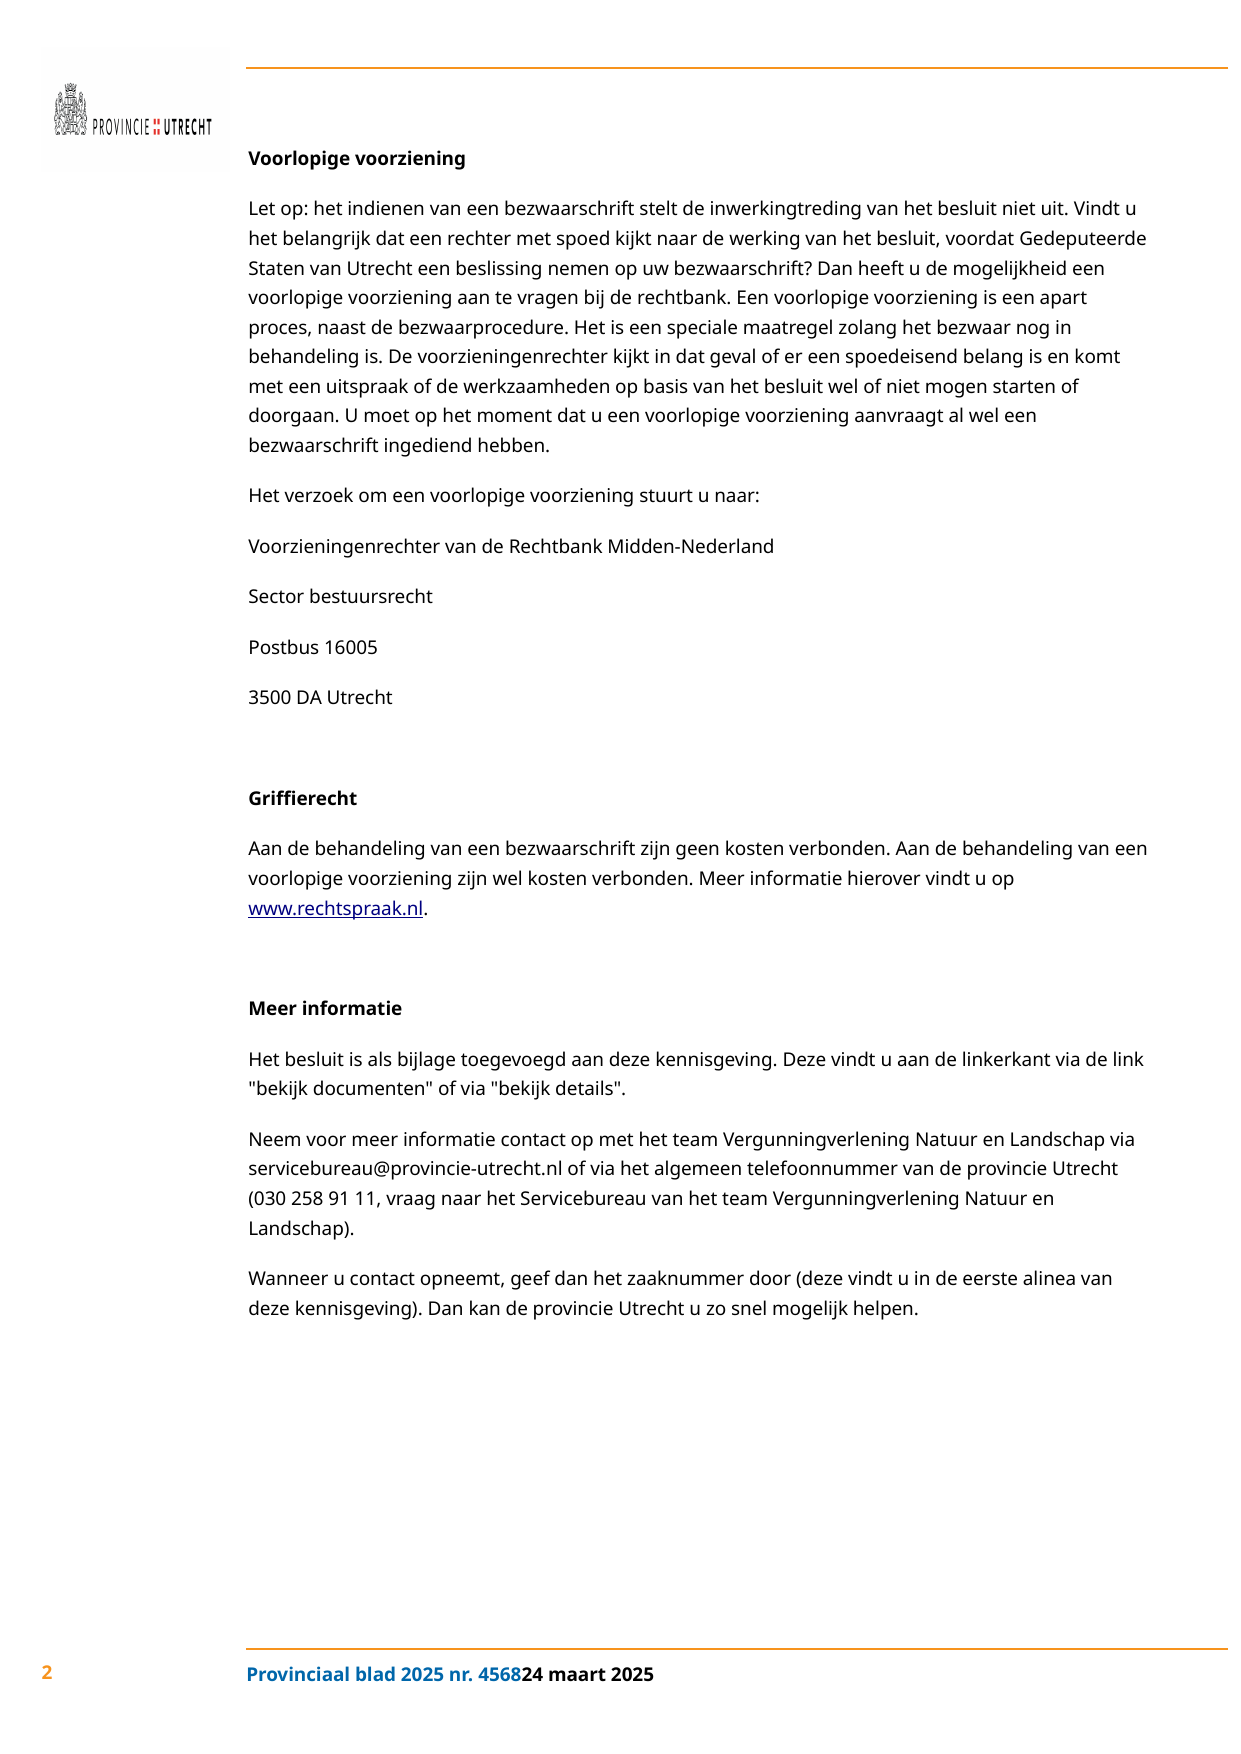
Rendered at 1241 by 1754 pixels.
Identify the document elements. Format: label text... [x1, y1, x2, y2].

text 3500 DA Utrecht [248, 684, 1152, 710]
text Wanneer u contact opneemt, geef dan het zaaknummer door (deze vindt u in de eerste alinea van deze kennisgeving). Dan kan de provincie Utrecht u zo snel mogelijk helpen. [248, 1265, 1152, 1321]
text Het verzoek om een voorlopige voorziening stuurt u naar: [248, 483, 1152, 508]
text Let op: het indienen van een bezwaarschrift stelt de inwerkingtreding van het besluit niet uit. Vindt u het belangrijk dat een rechter met spoed kijkt naar de werking van het besluit, voordat Gedeputeerde Staten van Utrecht een beslissing nemen op uw bezwaarschrift? Dan heeft u de mogelijkheid een voorlopige voorziening aan te vragen bij de rechtbank. Een voorlopige voorziening is een apart proces, naast de bezwaarprocedure. Het is een speciale maatregel zolang het bezwaar nog in behandeling is. De voorzieningenrechter kijkt in dat geval of er een spoedeisend belang is en komt met een uitspraak of de werkzaamheden op basis van het besluit wel of niet mogen starten of doorgaan. U moet op het moment dat u een voorlopige voorziening aanvraagt al wel een bezwaarschrift ingediend hebben. [248, 196, 1152, 458]
text Voorlopige voorziening [248, 145, 1152, 171]
text Het besluit is als bijlage toegevoegd aan deze kennisgeving. Deze vindt u aan de linkerkant via de link "bekijk documenten" of via "bekijk details". [248, 1046, 1152, 1101]
text Sector bestuursrecht [248, 583, 1152, 609]
picture [41, 47, 231, 172]
text Aan de behandeling van een bezwaarschrift zijn geen kosten verbonden. Aan de behandeling van een voorlopige voorziening zijn wel kosten verbonden. Meer informatie hierover vindt u op www.rechtspraak.nl. [248, 836, 1152, 921]
text Meer informatie [248, 996, 1152, 1021]
text Postbus 16005 [248, 634, 1152, 660]
text Griffierecht [248, 785, 1152, 811]
text Neem voor meer informatie contact op met het team Vergunningverlening Natuur en Landschap via servicebureau@provincie-utrecht.nl of via het algemeen telefoonnummer van de provincie Utrecht (030 258 91 11, vraag naar het Servicebureau van het team Vergunningverlening Natuur en Landschap). [248, 1126, 1152, 1241]
text Voorzieningenrechter van de Rechtbank Midden-Nederland [248, 533, 1152, 559]
